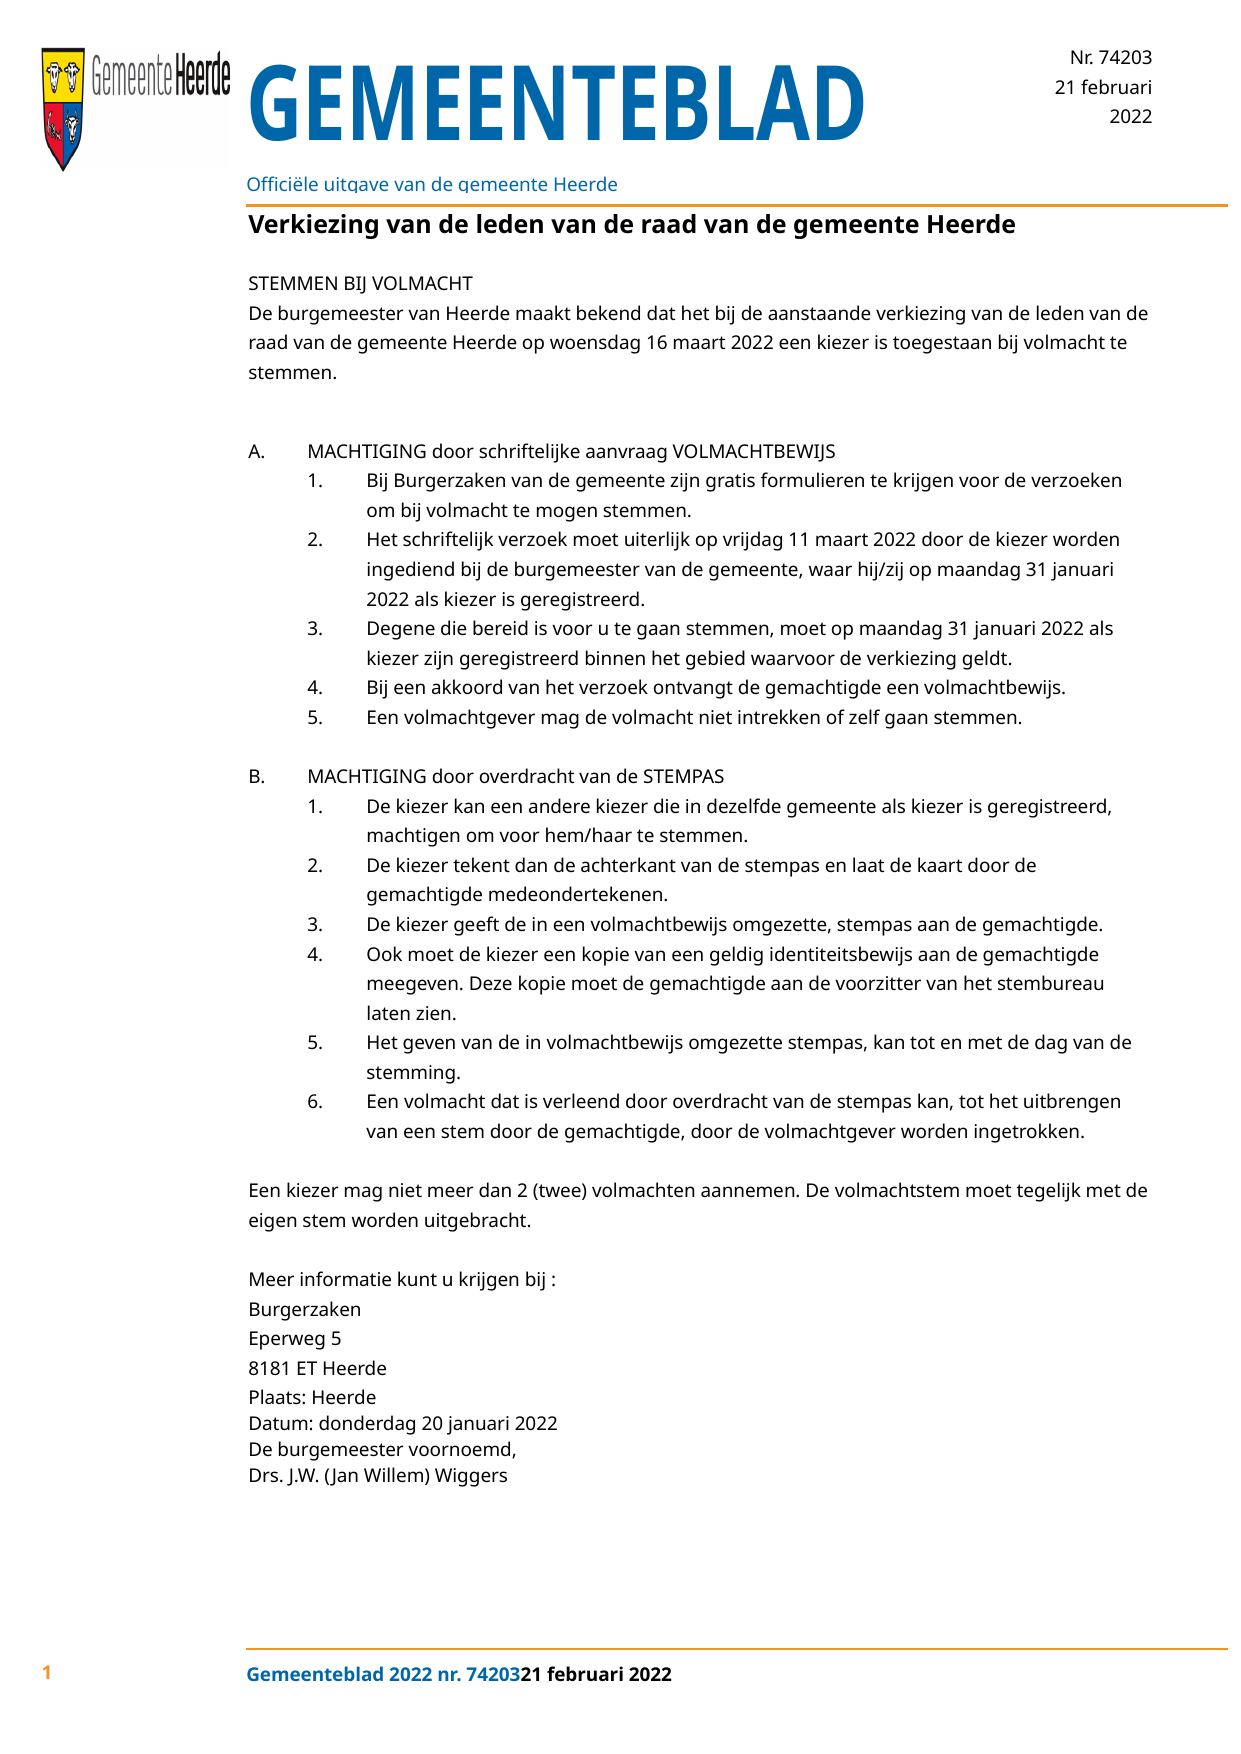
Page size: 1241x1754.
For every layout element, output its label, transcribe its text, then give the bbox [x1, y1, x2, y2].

list Bij een akkoord van het verzoek ontvangt de gemachtigde een volmachtbewijs. [307, 674, 1152, 700]
text Meer informatie kunt u krijgen bij : [248, 1266, 1152, 1292]
text Een kiezer mag niet meer dan 2 (twee) volmachten aannemen. De volmachtstem moet tegelijk met de eigen stem worden uitgebracht. [248, 1177, 1152, 1233]
text Datum: donderdag 20 januari 2022 [248, 1410, 1152, 1436]
list Het schriftelijk verzoek moet uiterlijk op vrijdag 11 maart 2022 door de kiezer worden ingediend bij de burgemeester van de gemeente, waar hij/zij op maandag 31 januari 2022 als kiezer is geregistreerd. [307, 527, 1152, 612]
text Eperweg 5 [248, 1325, 1152, 1351]
list De kiezer kan een andere kiezer die in dezelfde gemeente als kiezer is geregistreerd, machtigen om voor hem/haar te stemmen. [307, 793, 1152, 848]
list Een volmachtgever mag de volmacht niet intrekken of zelf gaan stemmen. [307, 704, 1152, 730]
list De kiezer geeft de in een volmachtbewijs omgezette, stempas aan de gemachtigde. [307, 911, 1152, 937]
text Plaats: Heerde [248, 1384, 1152, 1410]
text Burgerzaken [248, 1296, 1152, 1322]
text STEMMEN BIJ VOLMACHT [248, 270, 1152, 296]
list Degene die bereid is voor u te gaan stemmen, moet op maandag 31 januari 2022 als kiezer zijn geregistreerd binnen het gebied waarvoor de verkiezing geldt. [307, 615, 1152, 671]
text Verkiezing van de leden van de raad van de gemeente Heerde [248, 207, 1152, 241]
list Ook moet de kiezer een kopie van een geldig identiteitsbewijs aan de gemachtigde meegeven. Deze kopie moet de gemachtigde aan de voorzitter van het stembureau laten zien. [307, 941, 1152, 1026]
list MACHTIGING door schriftelijke aanvraag VOLMACHTBEWIJS [248, 438, 1152, 464]
text De burgemeester voornoemd, [248, 1436, 1152, 1462]
list De kiezer tekent dan de achterkant van de stempas en laat de kaart door de gemachtigde medeondertekenen. [307, 852, 1152, 907]
text Drs. J.W. (Jan Willem) Wiggers [248, 1462, 1152, 1487]
text De burgemeester van Heerde maakt bekend dat het bij de aanstaande verkiezing van de leden van de raad van de gemeente Heerde op woensdag 16 maart 2022 een kiezer is toegestaan bij volmacht te stemmen. [248, 300, 1152, 385]
list MACHTIGING door overdracht van de STEMPAS [248, 763, 1152, 789]
list Een volmacht dat is verleend door overdracht van de stempas kan, tot het uitbrengen van een stem door de gemachtigde, door de volmachtgever worden ingetrokken. [307, 1089, 1152, 1144]
list Bij Burgerzaken van de gemeente zijn gratis formulieren te krijgen voor de verzoeken om bij volmacht te mogen stemmen. [307, 467, 1152, 523]
list Het geven van de in volmachtbewijs omgezette stempas, kan tot en met de dag van de stemming. [307, 1029, 1152, 1085]
picture [41, 47, 231, 172]
text 8181 ET Heerde [248, 1355, 1152, 1381]
